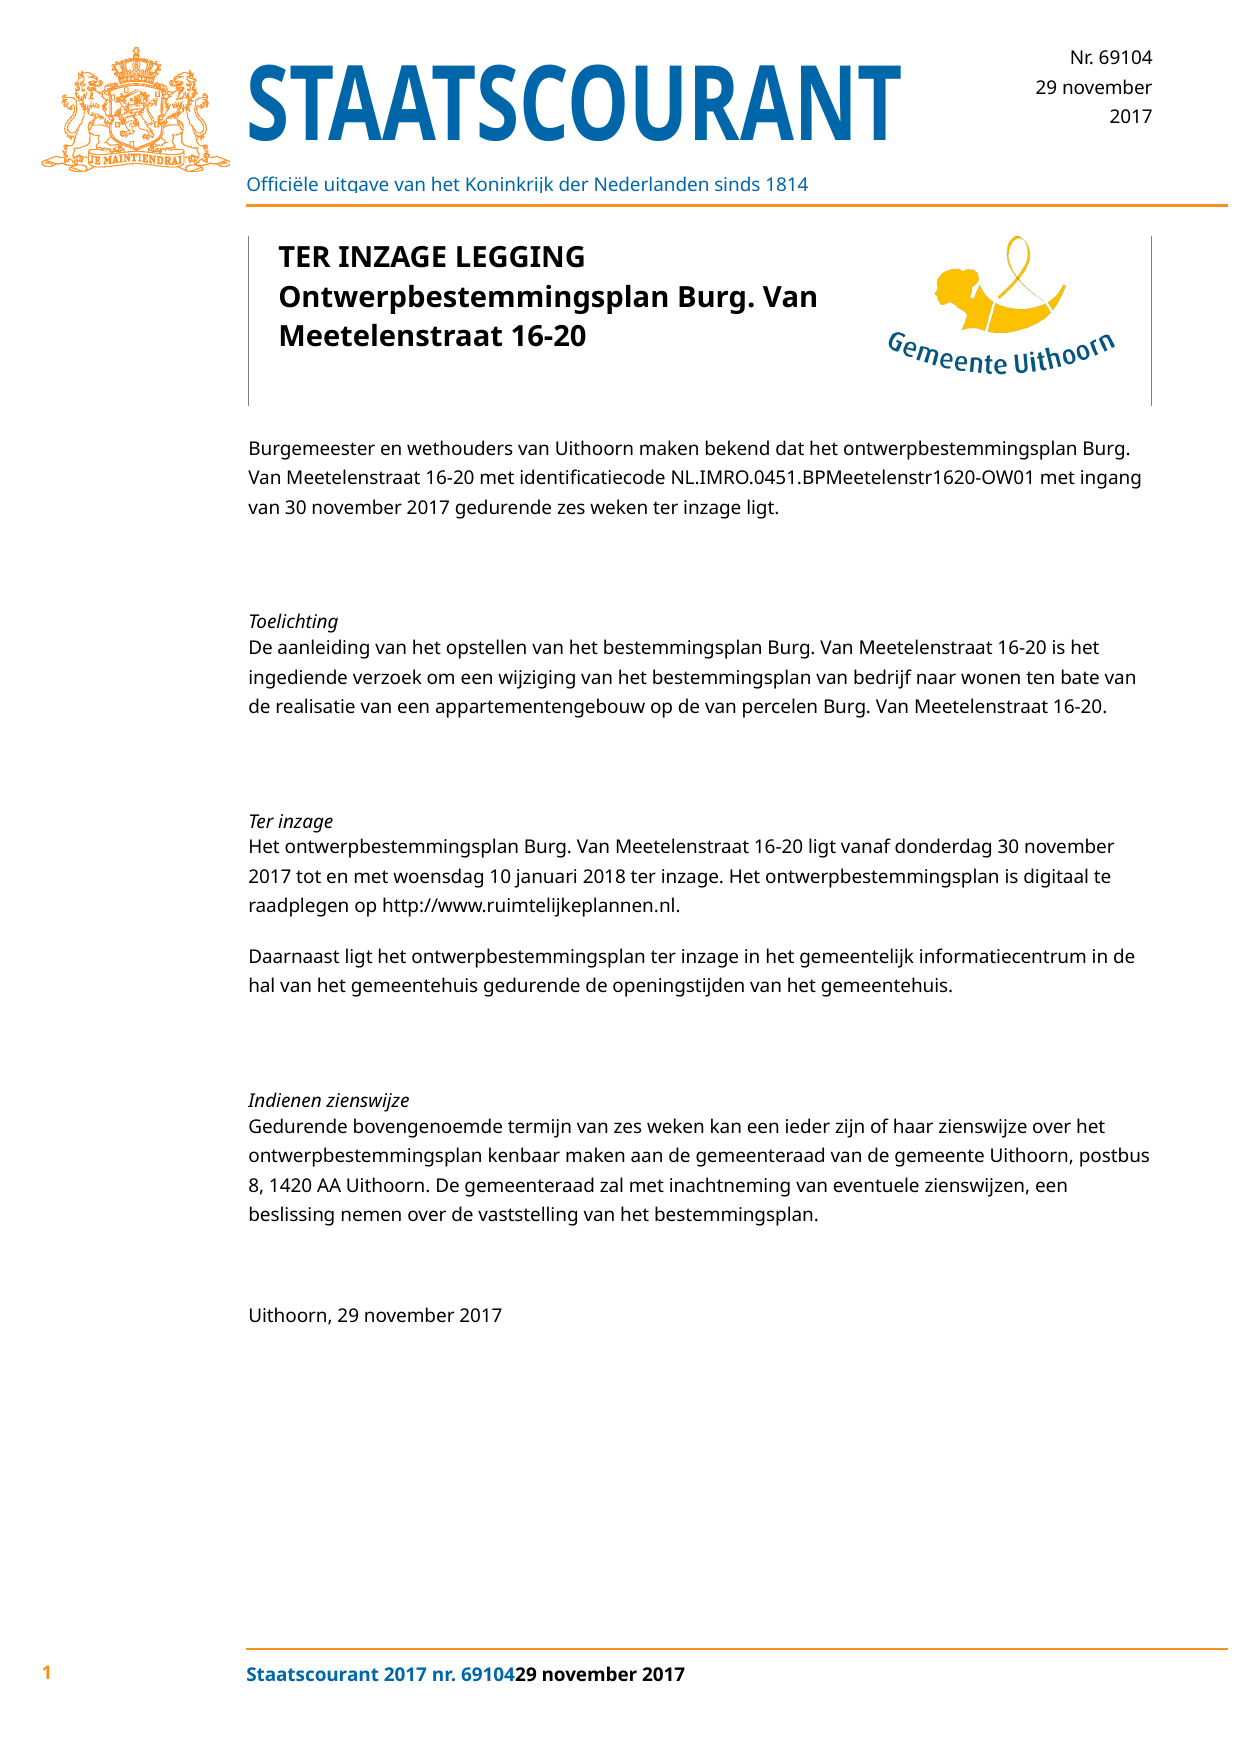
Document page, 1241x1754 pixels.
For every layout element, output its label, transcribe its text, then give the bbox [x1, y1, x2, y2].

text Indienen zienswijze [248, 1087, 1152, 1113]
text Het ontwerpbestemmingsplan Burg. Van Meetelenstraat 16-20 ligt vanaf donderdag 30 november 2017 tot en met woensdag 10 januari 2018 ter inzage. Het ontwerpbestemmingsplan is digitaal te raadplegen op http://www.ruimtelijkeplannen.nl. [248, 833, 1152, 918]
text Daarnaast ligt het ontwerpbestemmingsplan ter inzage in het gemeentelijk informatiecentrum in de hal van het gemeentehuis gedurende de openingstijden van het gemeentehuis. [248, 943, 1152, 998]
text Toelichting [248, 608, 1152, 634]
text Ter inzage [248, 808, 1152, 833]
picture [882, 236, 1119, 380]
text Uithoorn, 29 november 2017 [248, 1302, 1152, 1328]
table_header [850, 236, 1151, 406]
text Burgemeester en wethouders van Uithoorn maken bekend dat het ontwerpbestemmingsplan Burg. Van Meetelenstraat 16-20 met identificatiecode NL.IMRO.0451.BPMeetelenstr1620-OW01 met ingang van 30 november 2017 gedurende zes weken ter inzage ligt. [248, 435, 1152, 520]
picture [41, 47, 231, 172]
table_header TER INZAGE LEGGING Ontwerpbestemmingsplan Burg. Van Meetelenstraat 16-20 [249, 236, 850, 406]
text Gedurende bovengenoemde termijn van zes weken kan een ieder zijn of haar zienswijze over het ontwerpbestemmingsplan kenbaar maken aan de gemeenteraad van de gemeente Uithoorn, postbus 8, 1420 AA Uithoorn. De gemeenteraad zal met inachtneming van eventuele zienswijzen, een beslissing nemen over de vaststelling van het bestemmingsplan. [248, 1113, 1152, 1227]
text De aanleiding van het opstellen van het bestemmingsplan Burg. Van Meetelenstraat 16-20 is het ingediende verzoek om een wijziging van het bestemmingsplan van bedrijf naar wonen ten bate van de realisatie van een appartementengebouw op de van percelen Burg. Van Meetelenstraat 16-20. [248, 634, 1152, 719]
